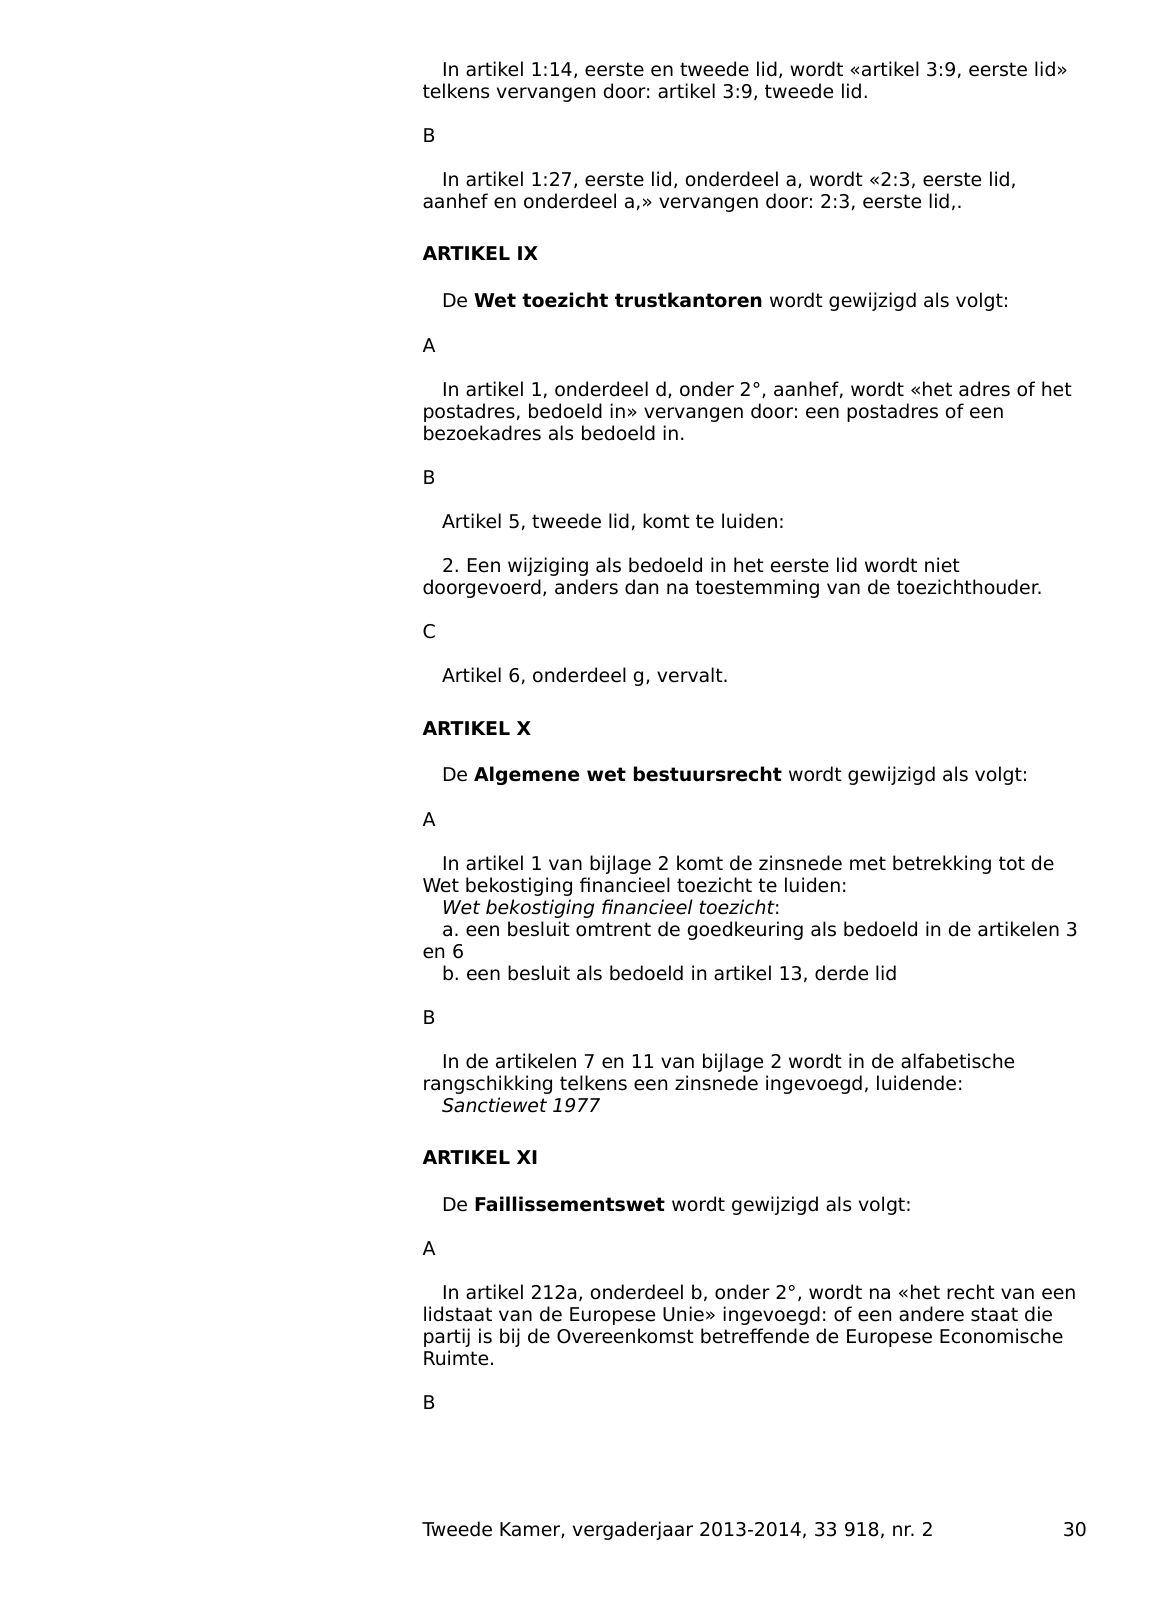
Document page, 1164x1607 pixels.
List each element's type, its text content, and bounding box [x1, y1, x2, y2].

text In artikel 212a, onderdeel b, onder 2°, wordt na «het recht van een lidstaat van de Europese Unie» ingevoegd: of een andere staat die partij is bij de Overeenkomst betreffende de Europese Economische Ruimte. [422, 1282, 1087, 1370]
subtitle ARTIKEL X [422, 717, 1087, 739]
text B [422, 125, 1087, 147]
text De Faillissementswet wordt gewijzigd als volgt: [422, 1194, 1087, 1216]
text b. een besluit als bedoeld in artikel 13, derde lid [422, 963, 1087, 984]
text A [422, 1238, 1087, 1260]
text Artikel 5, tweede lid, komt te luiden: [422, 511, 1087, 533]
text B [422, 1392, 1087, 1414]
text B [422, 1007, 1087, 1029]
text In artikel 1:14, eerste en tweede lid, wordt «artikel 3:9, eerste lid» telkens vervangen door: artikel 3:9, tweede lid. [422, 59, 1087, 103]
text In de artikelen 7 en 11 van bijlage 2 wordt in de alfabetische rangschikking telkens een zinsnede ingevoegd, luidende: [422, 1051, 1087, 1095]
text De Algemene wet bestuursrecht wordt gewijzigd als volgt: [422, 764, 1087, 786]
text In artikel 1, onderdeel d, onder 2°, aanhef, wordt «het adres of het postadres, bedoeld in» vervangen door: een postadres of een bezoekadres als bedoeld in. [422, 379, 1087, 444]
text De Wet toezicht trustkantoren wordt gewijzigd als volgt: [422, 290, 1087, 312]
text A [422, 334, 1087, 356]
text C [422, 621, 1087, 643]
text Sanctiewet 1977 [422, 1095, 1087, 1117]
text In artikel 1 van bijlage 2 komt de zinsnede met betrekking tot de Wet bekostiging financieel toezicht te luiden: [422, 853, 1087, 897]
subtitle ARTIKEL XI [422, 1147, 1087, 1169]
text A [422, 808, 1087, 831]
text Artikel 6, onderdeel g, vervalt. [422, 665, 1087, 687]
text a. een besluit omtrent de goedkeuring als bedoeld in de artikelen 3 en 6 [422, 919, 1087, 963]
text In artikel 1:27, eerste lid, onderdeel a, wordt «2:3, eerste lid, aanhef en onderdeel a,» vervangen door: 2:3, eerste lid,. [422, 169, 1087, 213]
text 2. Een wijziging als bedoeld in het eerste lid wordt niet doorgevoerd, anders dan na toestemming van de toezichthouder. [422, 555, 1087, 599]
text B [422, 467, 1087, 489]
text Wet bekostiging financieel toezicht: [422, 897, 1087, 919]
subtitle ARTIKEL IX [422, 243, 1087, 265]
